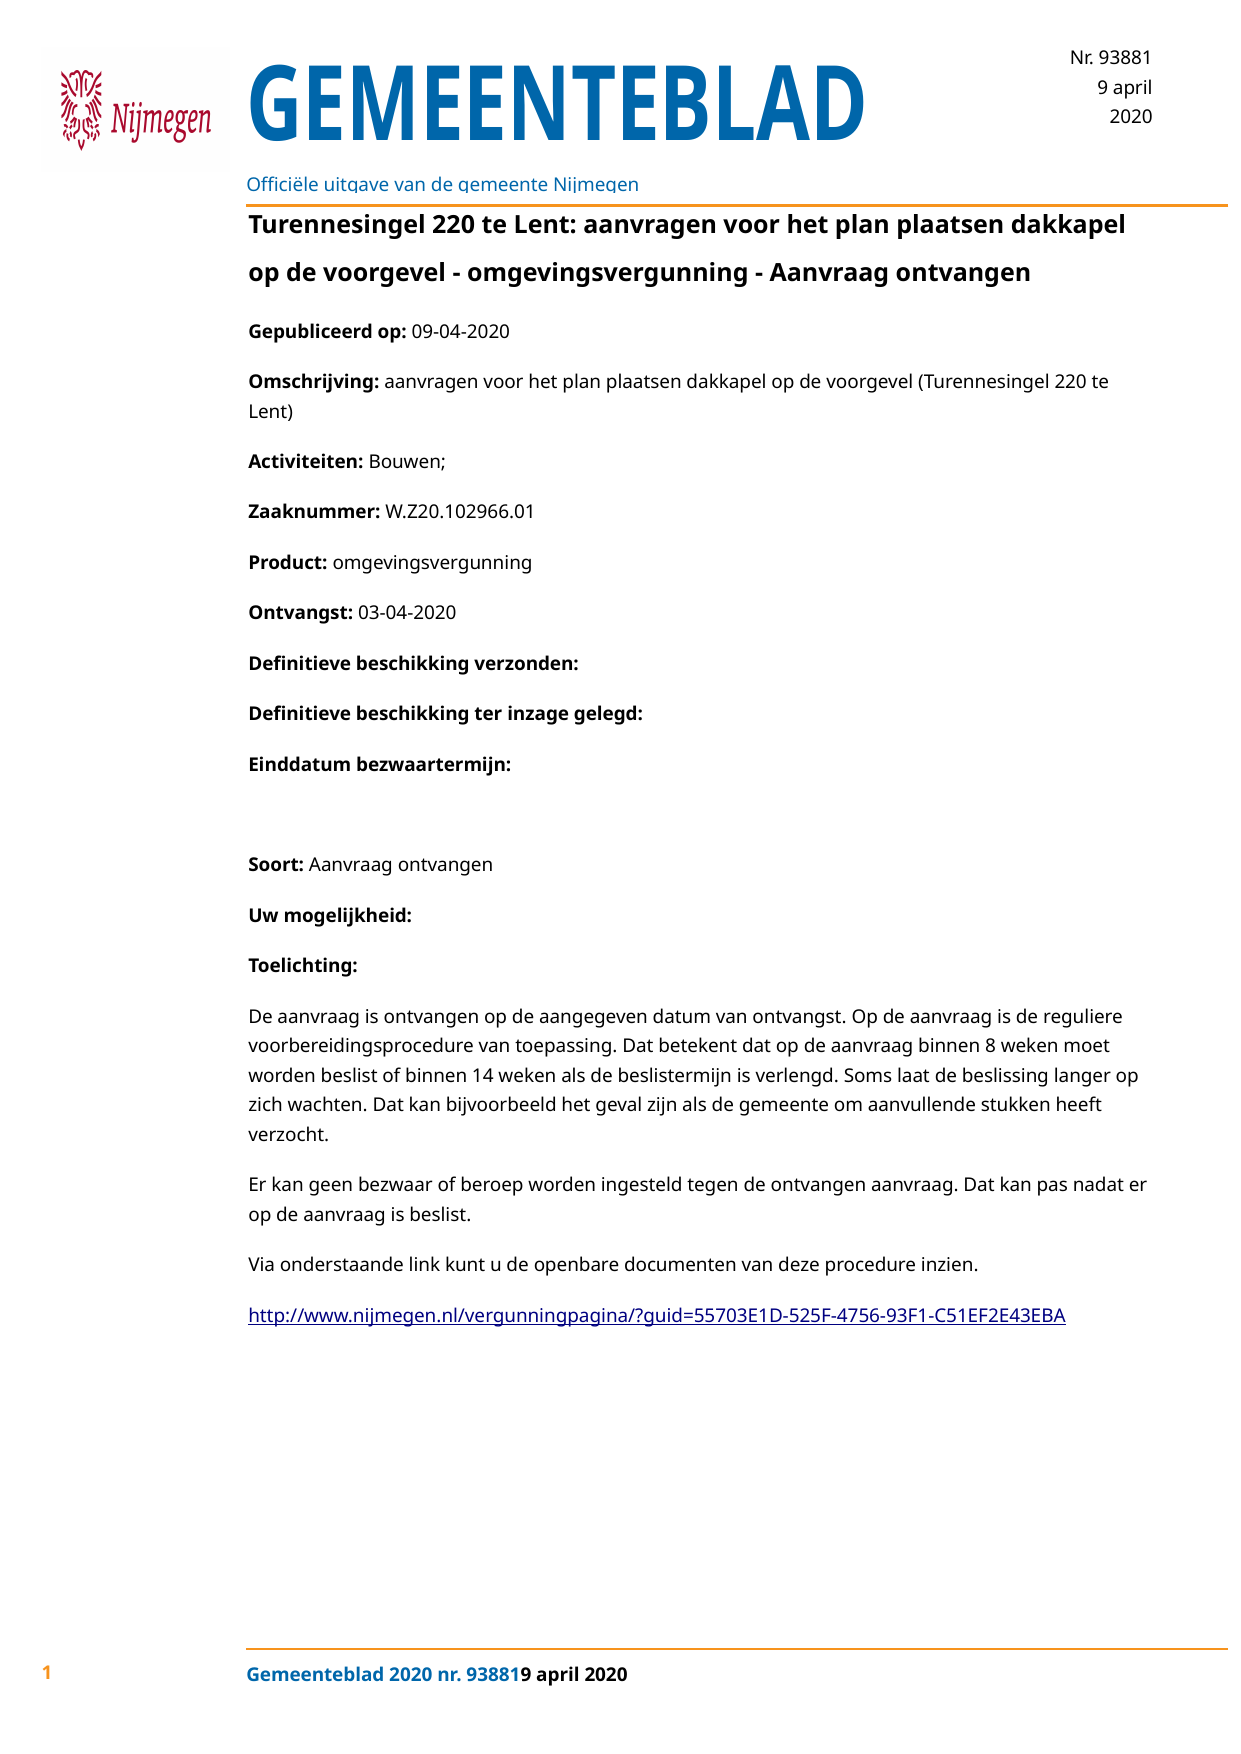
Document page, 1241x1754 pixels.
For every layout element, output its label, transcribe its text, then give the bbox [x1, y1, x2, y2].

text Toelichting: [248, 952, 1152, 978]
text Activiteiten: Bouwen; [248, 448, 1152, 474]
text Einddatum bezwaartermijn: [248, 751, 1152, 777]
text Gepubliceerd op: 09-04-2020 [248, 318, 1152, 344]
picture [41, 47, 231, 172]
text http://www.nijmegen.nl/vergunningpagina/?guid=55703E1D-525F-4756-93F1-C51EF2E43EBA [248, 1302, 1152, 1328]
text Zaaknummer: W.Z20.102966.01 [248, 499, 1152, 524]
text Soort: Aanvraag ontvangen [248, 852, 1152, 877]
text Definitieve beschikking ter inzage gelegd: [248, 700, 1152, 726]
text Product: omgevingsvergunning [248, 549, 1152, 575]
text Omschrijving: aanvragen voor het plan plaatsen dakkapel op de voorgevel (Turennesingel 220 te Lent) [248, 368, 1152, 424]
text De aanvraag is ontvangen op de aangegeven datum van ontvangst. Op de aanvraag is de reguliere voorbereidingsprocedure van toepassing. Dat betekent dat op de aanvraag binnen 8 weken moet worden beslist of binnen 14 weken als de beslistermijn is verlengd. Soms laat de beslissing langer op zich wachten. Dat kan bijvoorbeeld het geval zijn als de gemeente om aanvullende stukken heeft verzocht. [248, 1003, 1152, 1147]
text Turennesingel 220 te Lent: aanvragen voor het plan plaatsen dakkapel op de voorgevel - omgevingsvergunning - Aanvraag ontvangen [248, 207, 1152, 288]
text Ontvangst: 03-04-2020 [248, 599, 1152, 625]
text Er kan geen bezwaar of beroep worden ingesteld tegen de ontvangen aanvraag. Dat kan pas nadat er op de aanvraag is beslist. [248, 1172, 1152, 1227]
text Via onderstaande link kunt u de openbare documenten van deze procedure inzien. [248, 1252, 1152, 1277]
text Definitieve beschikking verzonden: [248, 650, 1152, 676]
text Uw mogelijkheid: [248, 902, 1152, 928]
